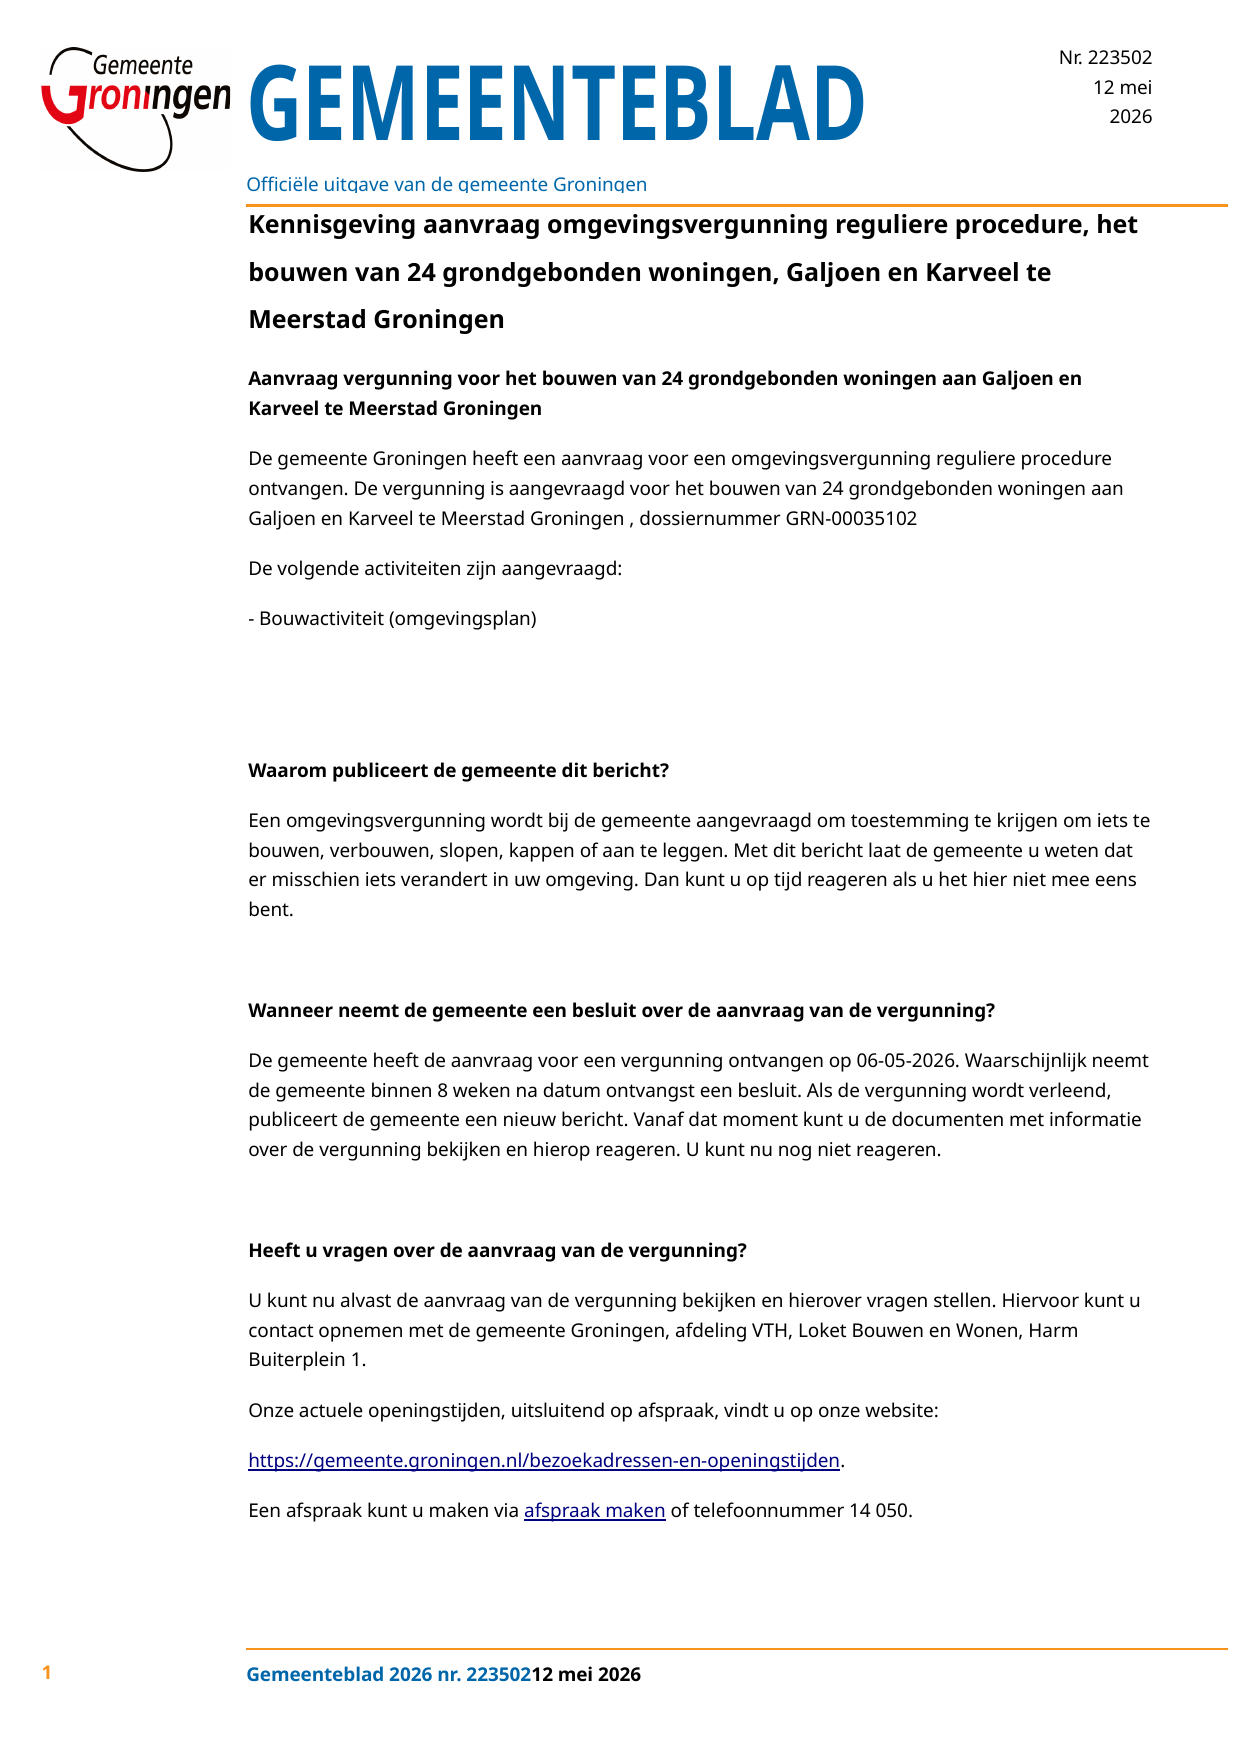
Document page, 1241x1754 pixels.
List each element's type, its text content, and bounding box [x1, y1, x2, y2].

text Een afspraak kunt u maken via afspraak maken of telefoonnummer 14 050. [248, 1498, 1152, 1523]
text Onze actuele openingstijden, uitsluitend op afspraak, vindt u op onze website: [248, 1397, 1152, 1422]
text Wanneer neemt de gemeente een besluit over de aanvraag van de vergunning? [248, 997, 1152, 1022]
text Kennisgeving aanvraag omgevingsvergunning reguliere procedure, het bouwen van 24 grondgebonden woningen, Galjoen en Karveel te Meerstad Groningen [248, 207, 1152, 336]
picture [41, 47, 231, 172]
text - Bouwactiviteit (omgevingsplan) [248, 606, 1152, 631]
text De gemeente Groningen heeft een aanvraag voor een omgevingsvergunning reguliere procedure ontvangen. De vergunning is aangevraagd voor het bouwen van 24 grondgebonden woningen aan Galjoen en Karveel te Meerstad Groningen , dossiernummer GRN-00035102 [248, 446, 1152, 530]
text https://gemeente.groningen.nl/bezoekadressen-en-openingstijden. [248, 1447, 1152, 1473]
text De volgende activiteiten zijn aangevraagd: [248, 555, 1152, 581]
text De gemeente heeft de aanvraag voor een vergunning ontvangen op 06-05-2026. Waarschijnlijk neemt de gemeente binnen 8 weken na datum ontvangst een besluit. Als de vergunning wordt verleend, publiceert de gemeente een nieuw bericht. Vanaf dat moment kunt u de documenten met informatie over de vergunning bekijken en hierop reageren. U kunt nu nog niet reageren. [248, 1047, 1152, 1162]
text Een omgevingsvergunning wordt bij de gemeente aangevraagd om toestemming te krijgen om iets te bouwen, verbouwen, slopen, kappen of aan te leggen. Met dit bericht laat de gemeente u weten dat er misschien iets verandert in uw omgeving. Dan kunt u op tijd reageren als u het hier niet mee eens bent. [248, 807, 1152, 922]
text Waarom publiceert de gemeente dit bericht? [248, 757, 1152, 782]
text Aanvraag vergunning voor het bouwen van 24 grondgebonden woningen aan Galjoen en Karveel te Meerstad Groningen [248, 366, 1152, 421]
text U kunt nu alvast de aanvraag van de vergunning bekijken en hierover vragen stellen. Hiervoor kunt u contact opnemen met de gemeente Groningen, afdeling VTH, Loket Bouwen en Wonen, Harm Buiterplein 1. [248, 1287, 1152, 1372]
text Heeft u vragen over de aanvraag van de vergunning? [248, 1237, 1152, 1262]
